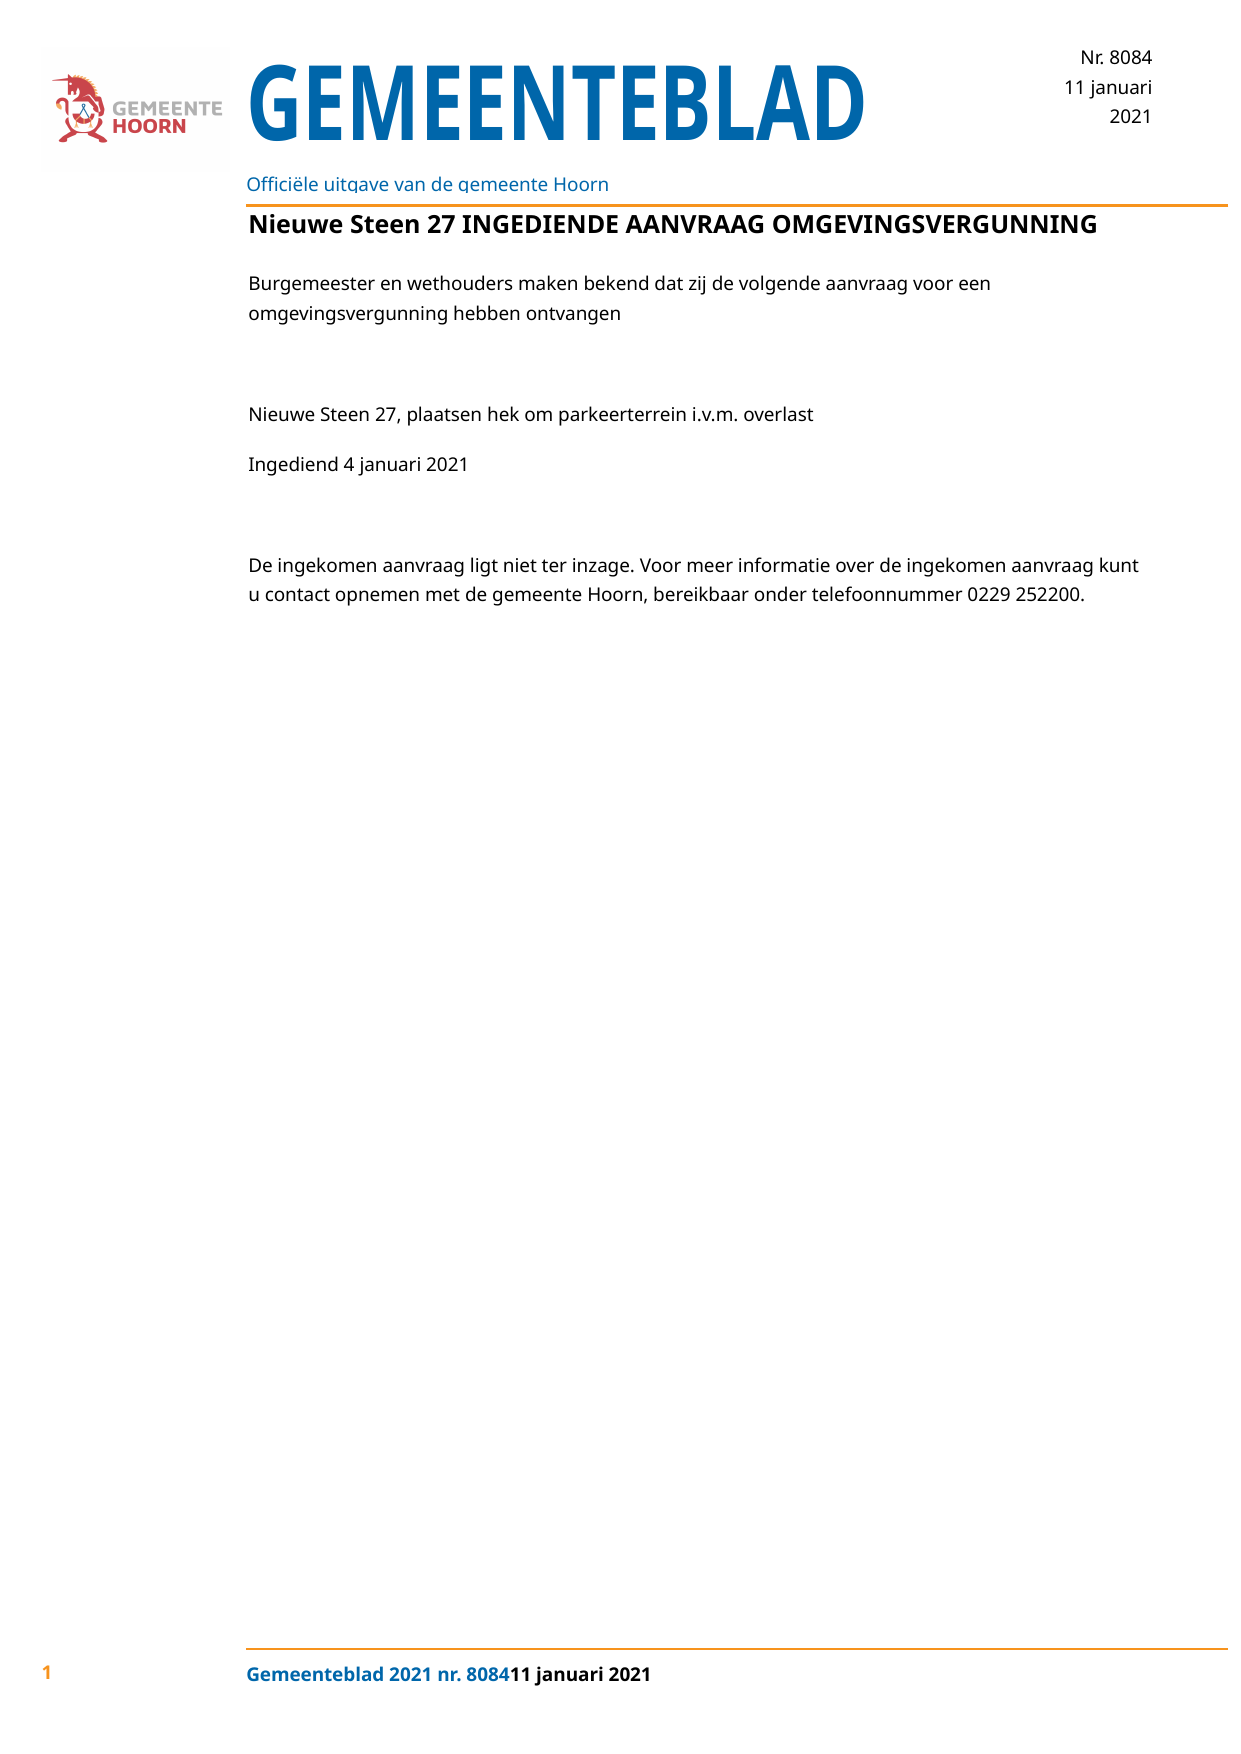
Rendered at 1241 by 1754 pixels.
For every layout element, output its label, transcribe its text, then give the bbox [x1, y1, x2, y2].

picture [41, 47, 231, 172]
text Burgemeester en wethouders maken bekend dat zij de volgende aanvraag voor een omgevingsvergunning hebben ontvangen [248, 270, 1152, 326]
text Nieuwe Steen 27 INGEDIENDE AANVRAAG OMGEVINGSVERGUNNING [248, 207, 1152, 241]
text Nieuwe Steen 27, plaatsen hek om parkeerterrein i.v.m. overlast [248, 401, 1152, 426]
text Ingediend 4 januari 2021 [248, 451, 1152, 477]
text De ingekomen aanvraag ligt niet ter inzage. Voor meer informatie over de ingekomen aanvraag kunt u contact opnemen met de gemeente Hoorn, bereikbaar onder telefoonnummer 0229 252200. [248, 552, 1152, 607]
